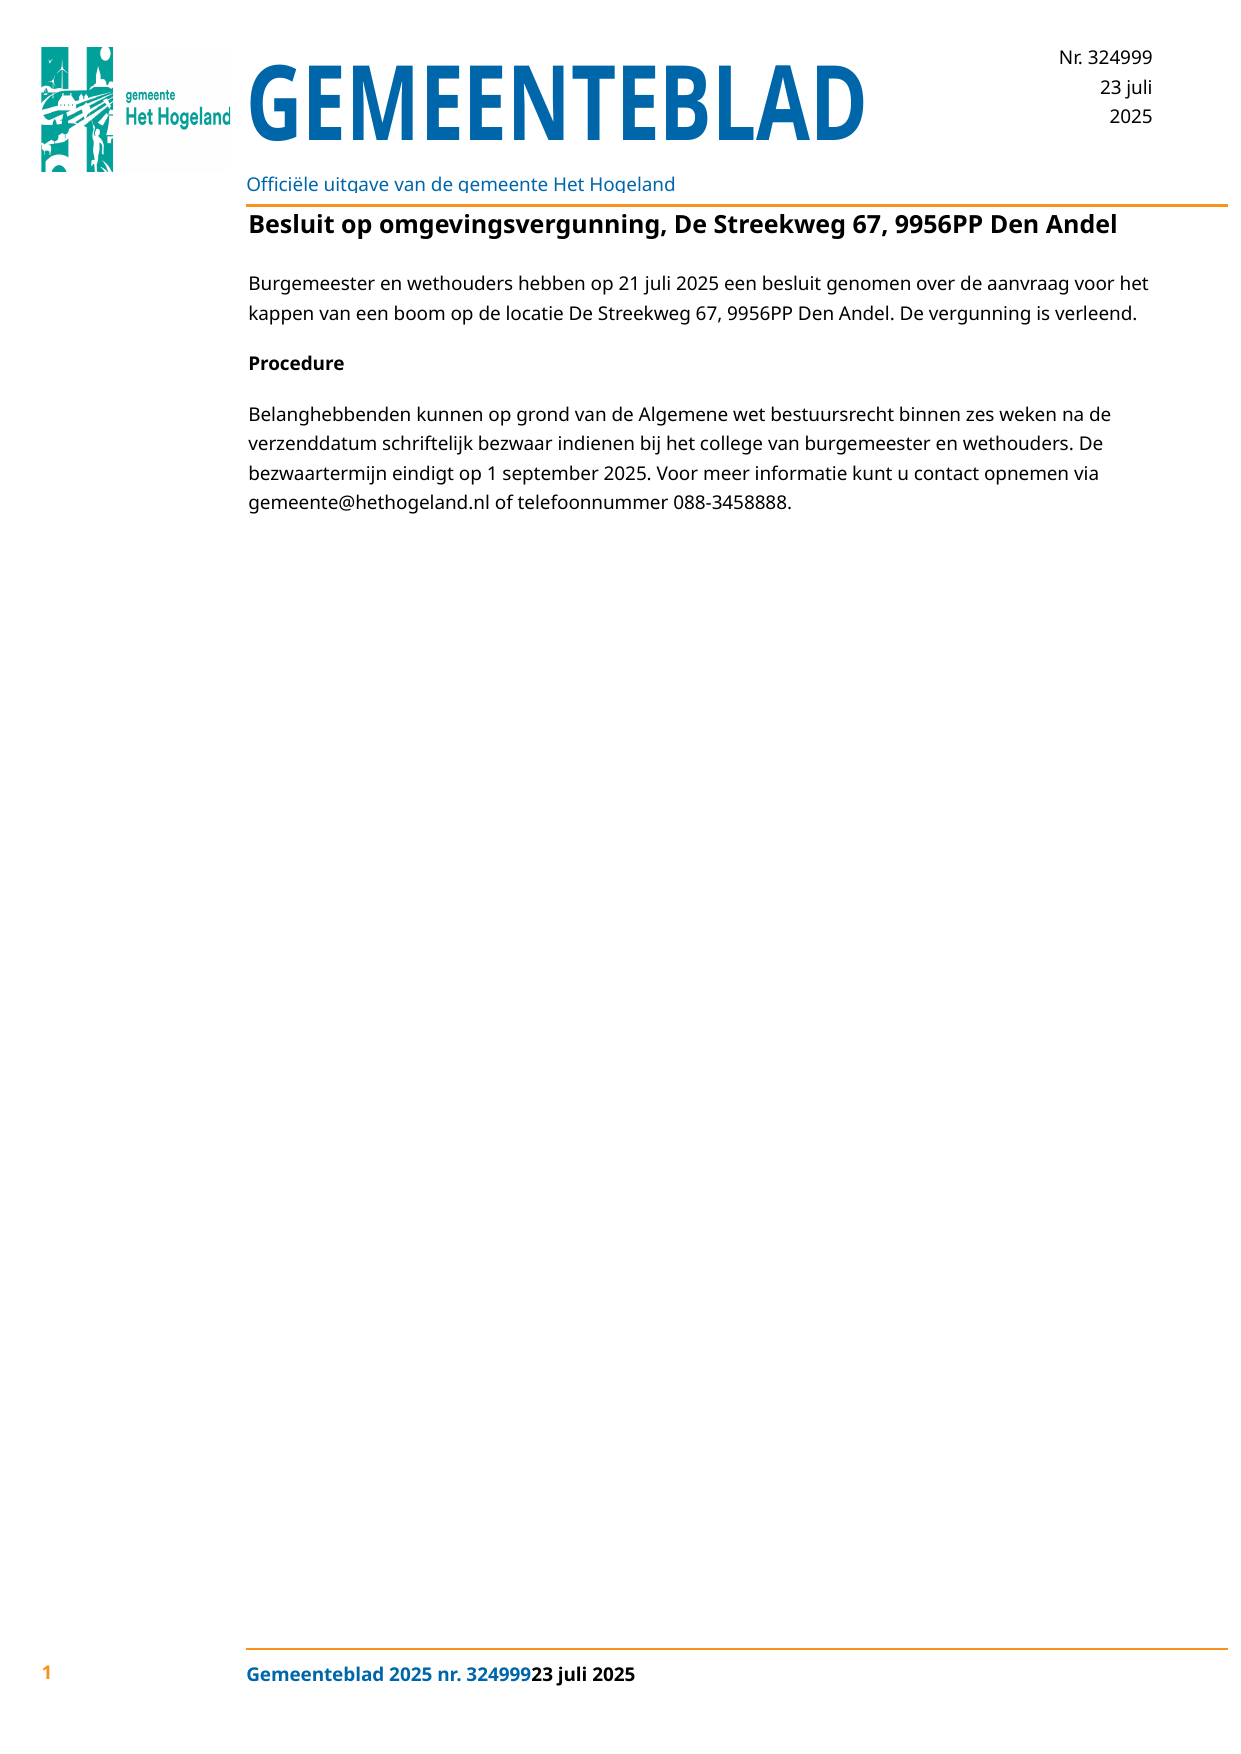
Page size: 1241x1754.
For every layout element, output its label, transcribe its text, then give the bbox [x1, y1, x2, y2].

text Besluit op omgevingsvergunning, De Streekweg 67, 9956PP Den Andel [248, 207, 1152, 241]
picture [41, 47, 231, 172]
text Burgemeester en wethouders hebben op 21 juli 2025 een besluit genomen over de aanvraag voor het kappen van een boom op de locatie De Streekweg 67, 9956PP Den Andel. De vergunning is verleend. [248, 270, 1152, 326]
text Belanghebbenden kunnen op grond van de Algemene wet bestuursrecht binnen zes weken na de verzenddatum schriftelijk bezwaar indienen bij het college van burgemeester en wethouders. De bezwaartermijn eindigt op 1 september 2025. Voor meer informatie kunt u contact opnemen via gemeente@hethogeland.nl of telefoonnummer 088-3458888. [248, 401, 1152, 515]
text Procedure [248, 350, 1152, 376]
